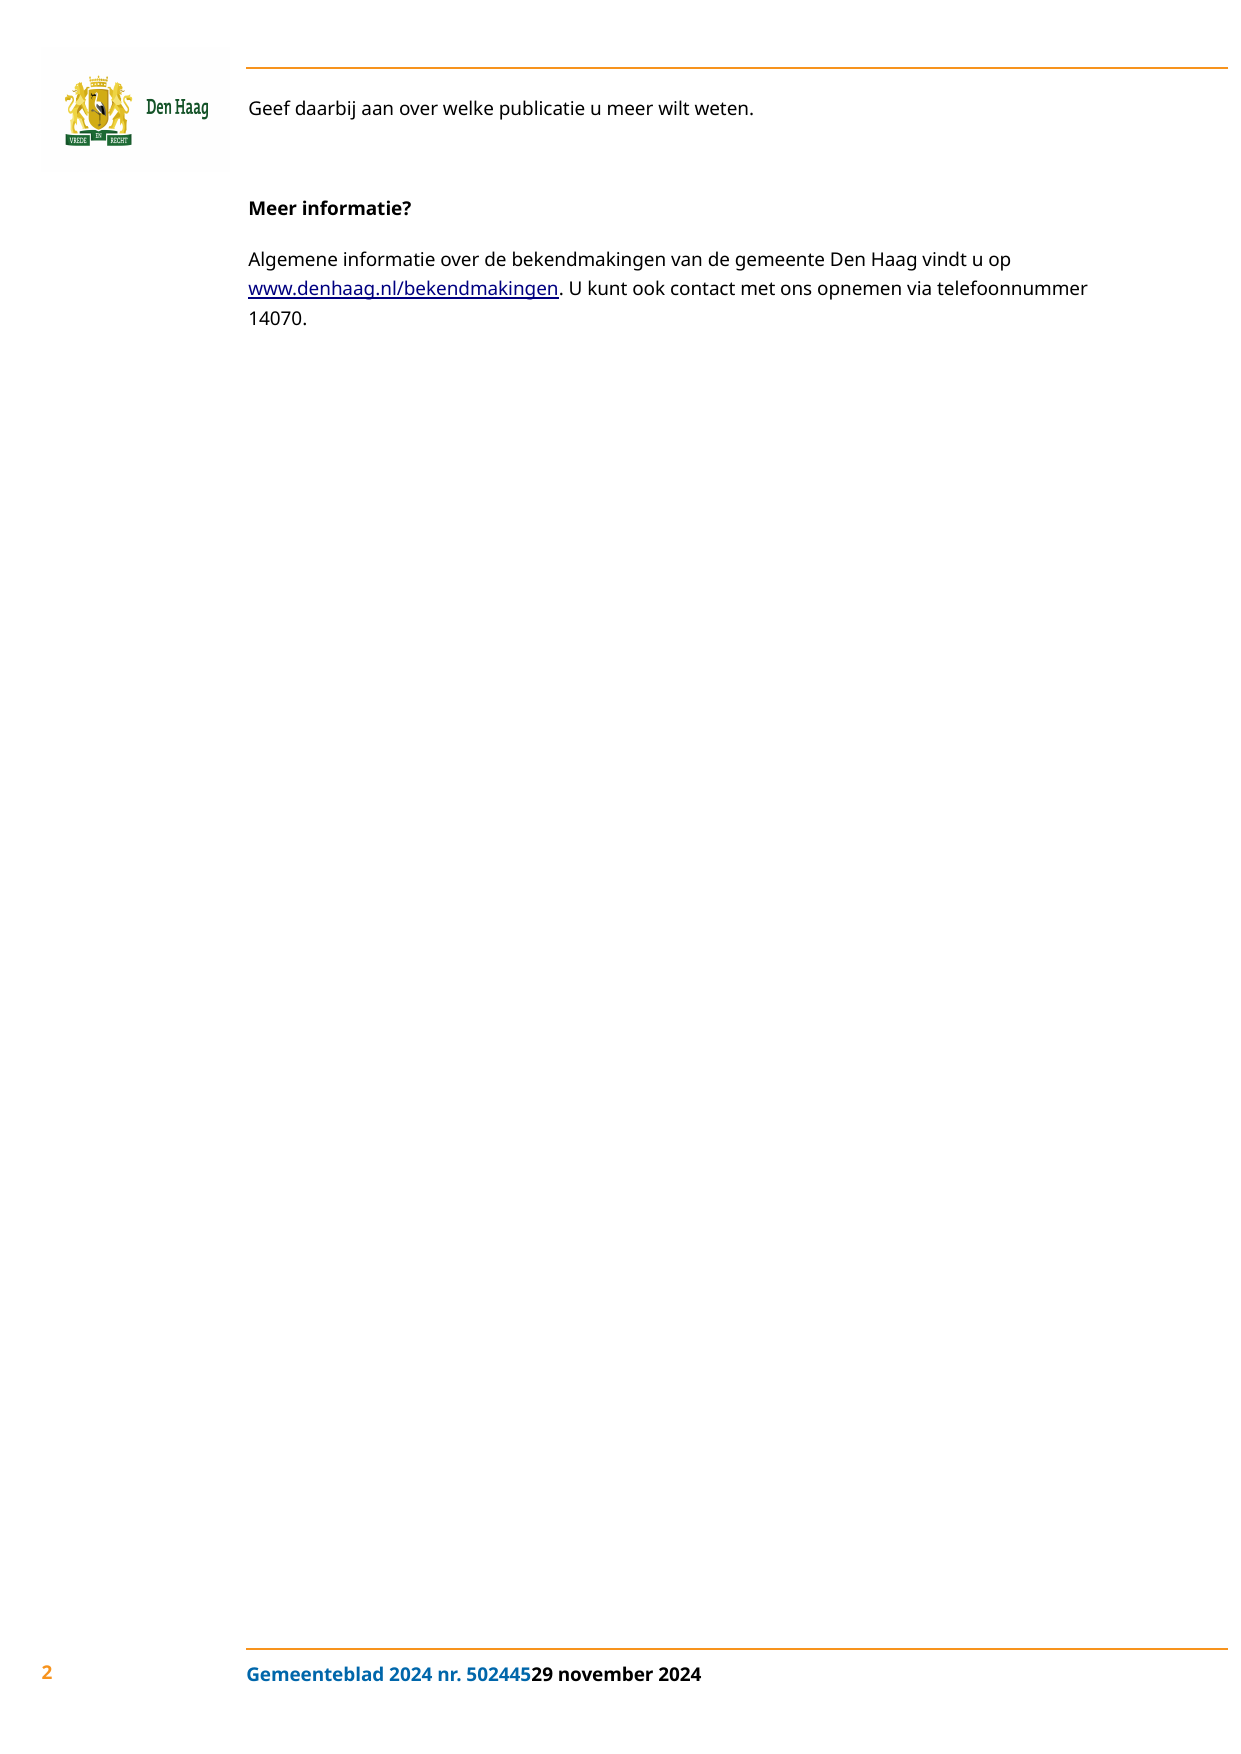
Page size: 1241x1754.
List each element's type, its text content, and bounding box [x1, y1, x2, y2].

picture [41, 47, 231, 172]
text Meer informatie? [248, 196, 1152, 221]
text Algemene informatie over de bekendmakingen van de gemeente Den Haag vindt u op www.denhaag.nl/bekendmakingen. U kunt ook contact met ons opnemen via telefoonnummer 14070. [248, 246, 1152, 331]
text Geef daarbij aan over welke publicatie u meer wilt weten. [248, 95, 1152, 121]
